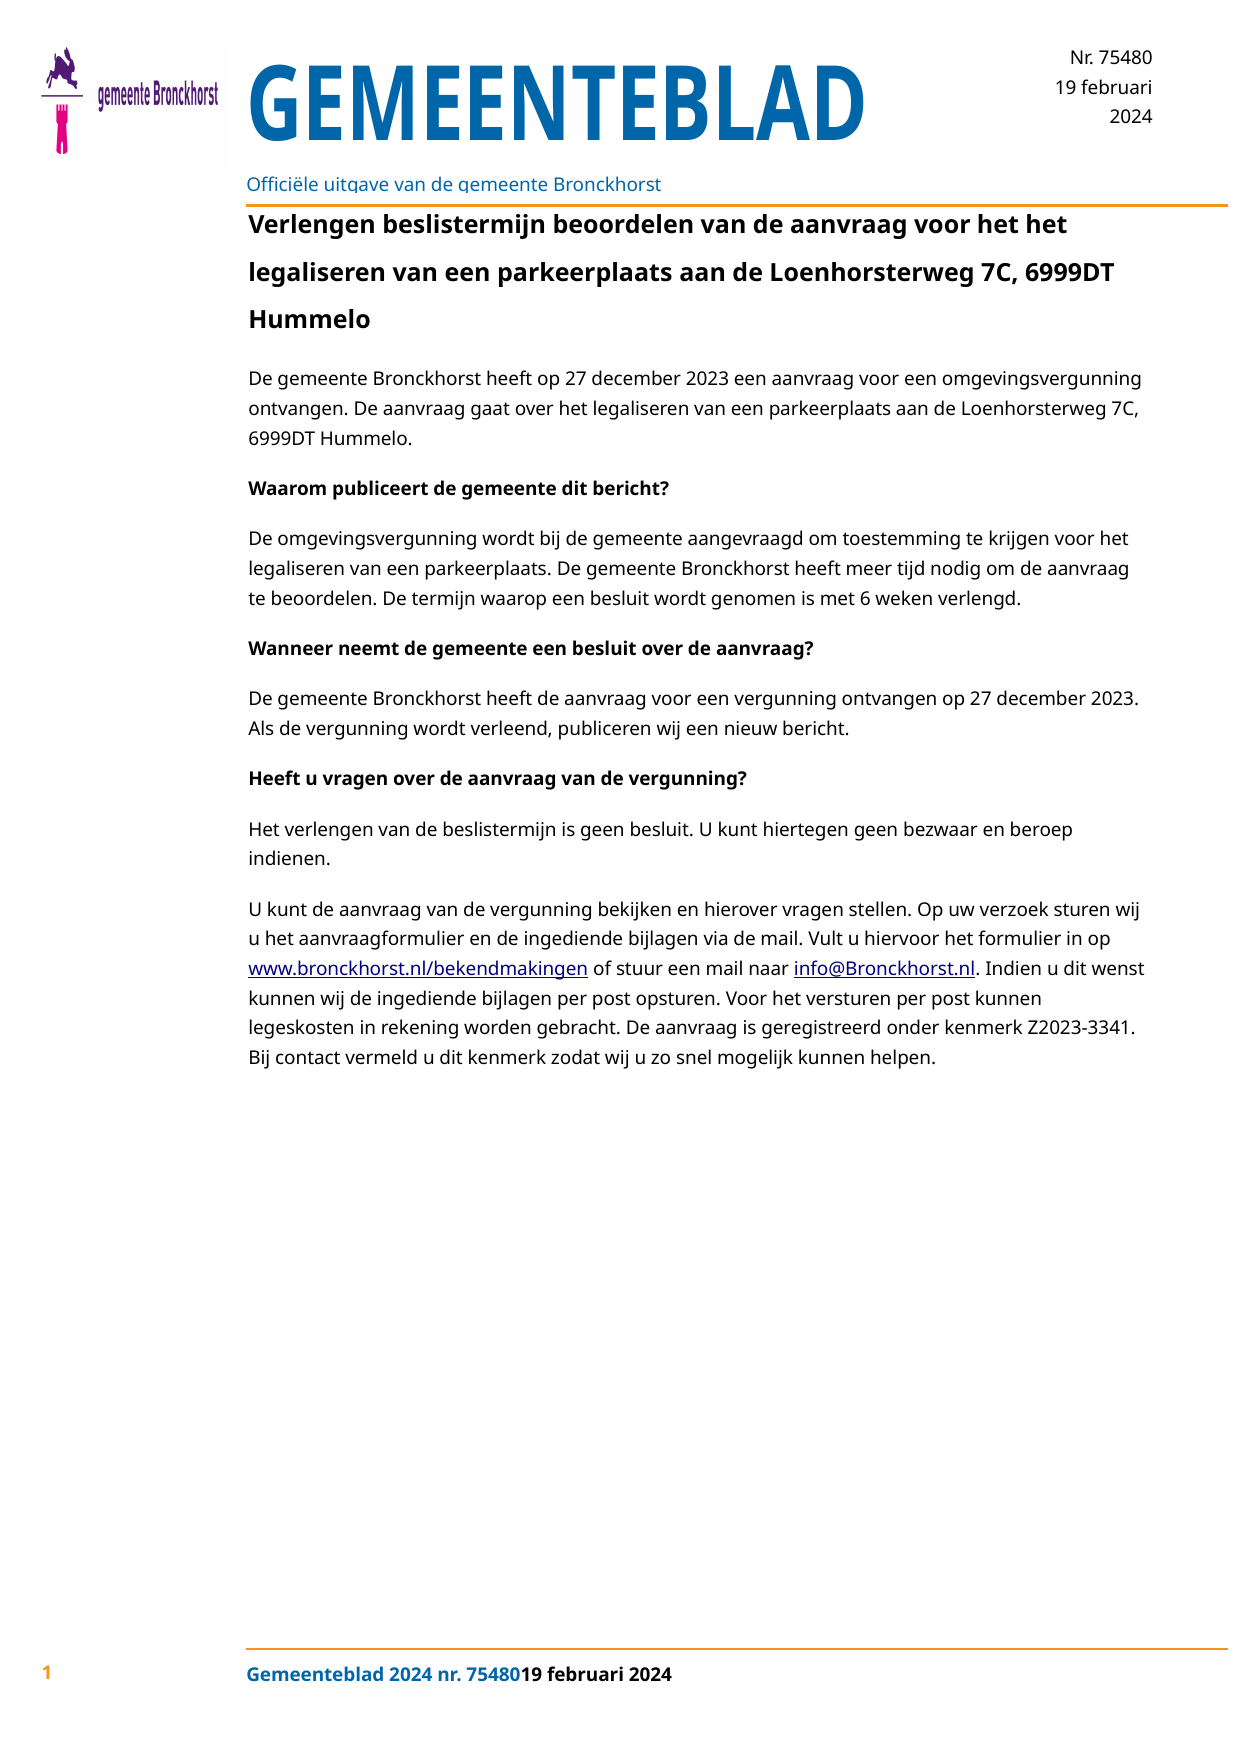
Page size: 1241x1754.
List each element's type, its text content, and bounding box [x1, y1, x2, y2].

picture [41, 47, 231, 172]
text Wanneer neemt de gemeente een besluit over de aanvraag? [248, 635, 1152, 661]
text Waarom publiceert de gemeente dit bericht? [248, 475, 1152, 501]
text De gemeente Bronckhorst heeft de aanvraag voor een vergunning ontvangen op 27 december 2023. Als de vergunning wordt verleend, publiceren wij een nieuw bericht. [248, 686, 1152, 741]
text Verlengen beslistermijn beoordelen van de aanvraag voor het het legaliseren van een parkeerplaats aan de Loenhorsterweg 7C, 6999DT Hummelo [248, 207, 1152, 336]
text De omgevingsvergunning wordt bij de gemeente aangevraagd om toestemming te krijgen voor het legaliseren van een parkeerplaats. De gemeente Bronckhorst heeft meer tijd nodig om de aanvraag te beoordelen. De termijn waarop een besluit wordt genomen is met 6 weken verlengd. [248, 526, 1152, 610]
text De gemeente Bronckhorst heeft op 27 december 2023 een aanvraag voor een omgevingsvergunning ontvangen. De aanvraag gaat over het legaliseren van een parkeerplaats aan de Loenhorsterweg 7C, 6999DT Hummelo. [248, 366, 1152, 450]
text Het verlengen van de beslistermijn is geen besluit. U kunt hiertegen geen bezwaar en beroep indienen. [248, 816, 1152, 871]
text Heeft u vragen over de aanvraag van de vergunning? [248, 766, 1152, 791]
text U kunt de aanvraag van de vergunning bekijken en hierover vragen stellen. Op uw verzoek sturen wij u het aanvraagformulier en de ingediende bijlagen via de mail. Vult u hiervoor het formulier in op www.bronckhorst.nl/bekendmakingen of stuur een mail naar info@Bronckhorst.nl. Indien u dit wenst kunnen wij de ingediende bijlagen per post opsturen. Voor het versturen per post kunnen legeskosten in rekening worden gebracht. De aanvraag is geregistreerd onder kenmerk Z2023-3341. Bij contact vermeld u dit kenmerk zodat wij u zo snel mogelijk kunnen helpen. [248, 896, 1152, 1069]
